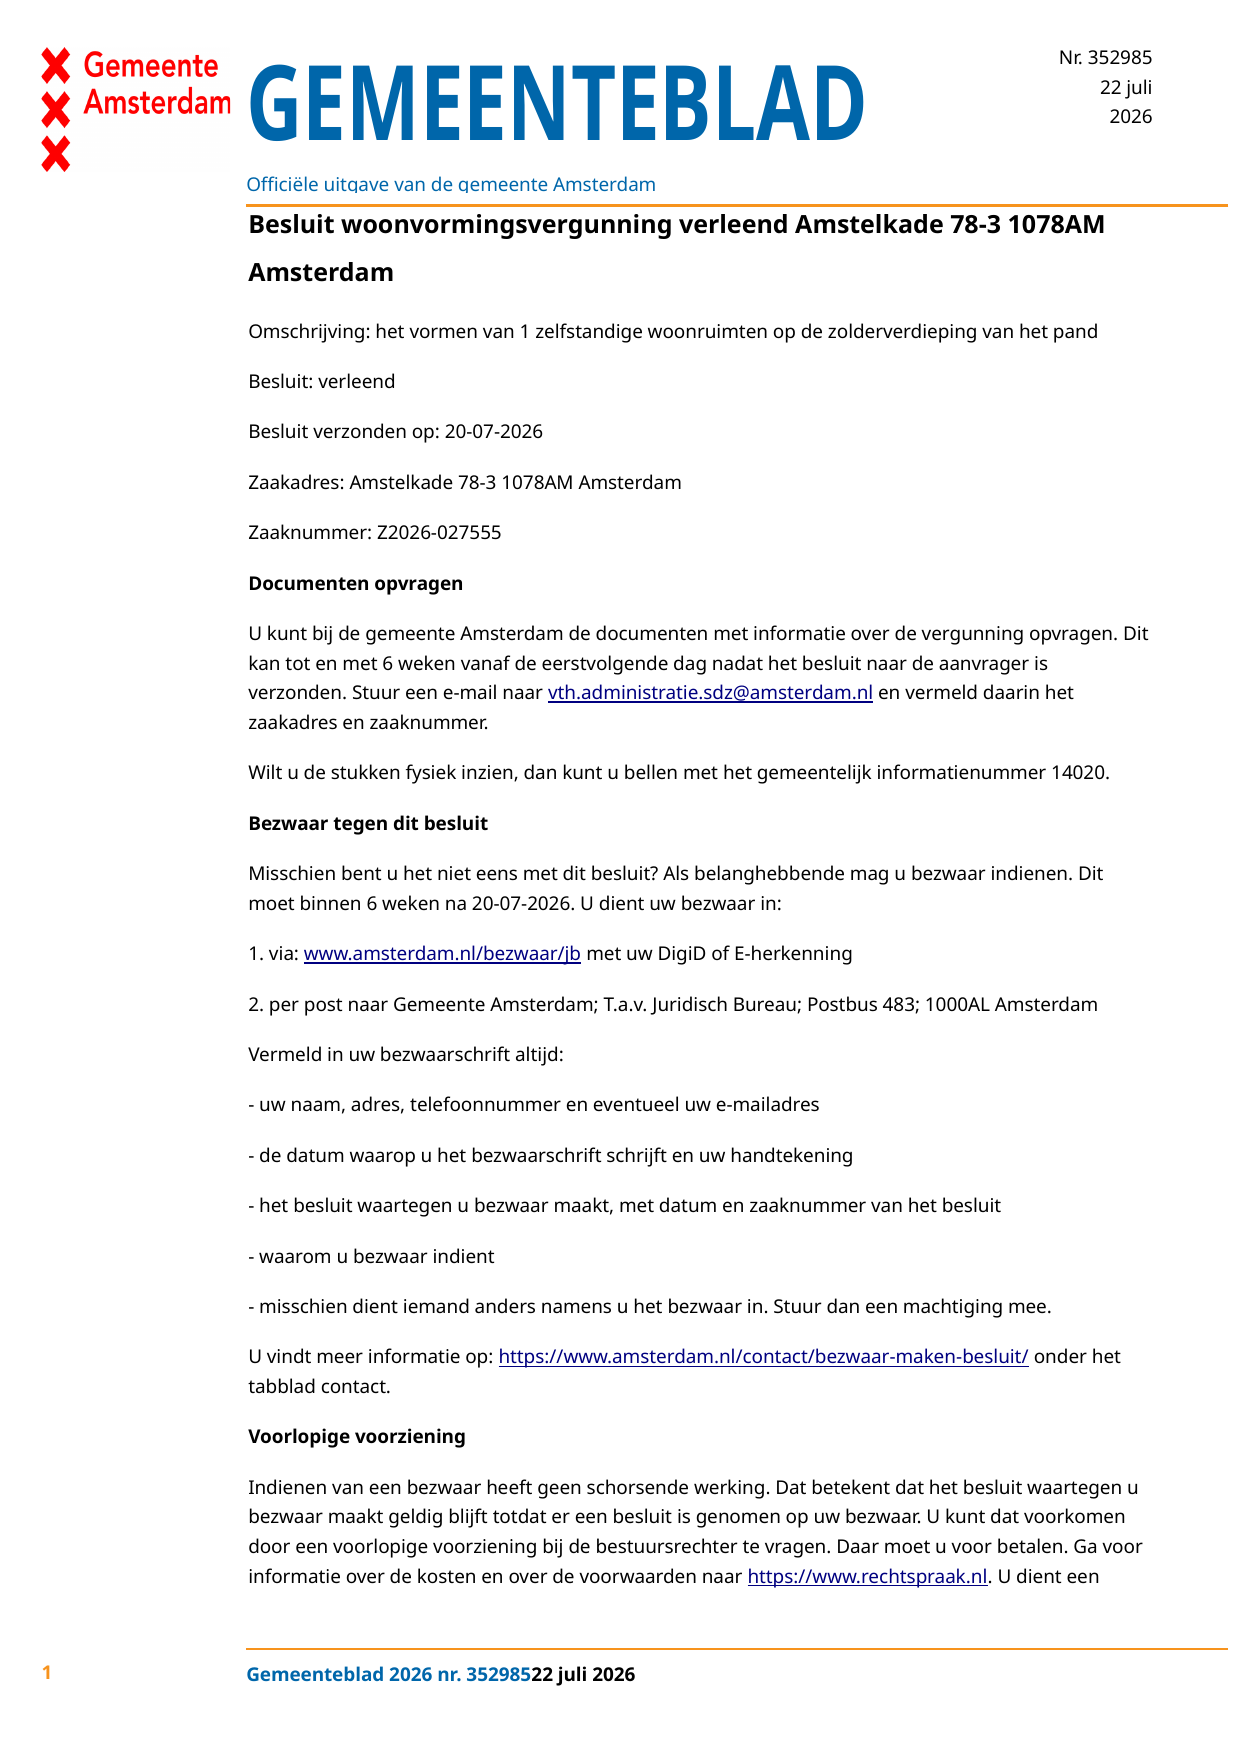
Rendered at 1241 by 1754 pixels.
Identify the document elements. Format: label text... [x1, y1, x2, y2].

text U kunt bij de gemeente Amsterdam de documenten met informatie over de vergunning opvragen. Dit kan tot en met 6 weken vanaf de eerstvolgende dag nadat het besluit naar de aanvrager is verzonden. Stuur een e-mail naar vth.administratie.sdz@amsterdam.nl en vermeld daarin het zaakadres en zaaknummer. [248, 620, 1152, 735]
text Indienen van een bezwaar heeft geen schorsende werking. Dat betekent dat het besluit waartegen u bezwaar maakt geldig blijft totdat er een besluit is genomen op uw bezwaar. U kunt dat voorkomen door een voorlopige voorziening bij de bestuursrechter te vragen. Daar moet u voor betalen. Ga voor informatie over de kosten en over de voorwaarden naar https://www.rechtspraak.nl. U dient een [248, 1474, 1152, 1589]
text Misschien bent u het niet eens met dit besluit? Als belanghebbende mag u bezwaar indienen. Dit moet binnen 6 weken na 20-07-2026. U dient uw bezwaar in: [248, 860, 1152, 916]
text Besluit: verleend [248, 368, 1152, 394]
text Voorlopige voorziening [248, 1424, 1152, 1449]
text Zaaknummer: Z2026-027555 [248, 519, 1152, 545]
text - het besluit waartegen u bezwaar maakt, met datum en zaaknummer van het besluit [248, 1192, 1152, 1218]
text Besluit verzonden op: 20-07-2026 [248, 419, 1152, 444]
text - uw naam, adres, telefoonnummer en eventueel uw e-mailadres [248, 1092, 1152, 1117]
text Wilt u de stukken fysiek inzien, dan kunt u bellen met het gemeentelijk informatienummer 14020. [248, 759, 1152, 785]
text Documenten opvragen [248, 570, 1152, 596]
text 1. via: www.amsterdam.nl/bezwaar/jb met uw DigiD of E-herkenning [248, 940, 1152, 966]
text Zaakadres: Amstelkade 78-3 1078AM Amsterdam [248, 469, 1152, 495]
text Bezwaar tegen dit besluit [248, 810, 1152, 836]
picture [41, 47, 231, 172]
text 2. per post naar Gemeente Amsterdam; T.a.v. Juridisch Bureau; Postbus 483; 1000AL Amsterdam [248, 991, 1152, 1017]
text U vindt meer informatie op: https://www.amsterdam.nl/contact/bezwaar-maken-besluit/ onder het tabblad contact. [248, 1344, 1152, 1399]
text Vermeld in uw bezwaarschrift altijd: [248, 1041, 1152, 1067]
text - waarom u bezwaar indient [248, 1243, 1152, 1269]
text - de datum waarop u het bezwaarschrift schrijft en uw handtekening [248, 1142, 1152, 1168]
text Besluit woonvormingsvergunning verleend Amstelkade 78-3 1078AM Amsterdam [248, 207, 1152, 288]
text Omschrijving: het vormen van 1 zelfstandige woonruimten op de zolderverdieping van het pand [248, 318, 1152, 344]
text - misschien dient iemand anders namens u het bezwaar in. Stuur dan een machtiging mee. [248, 1293, 1152, 1319]
